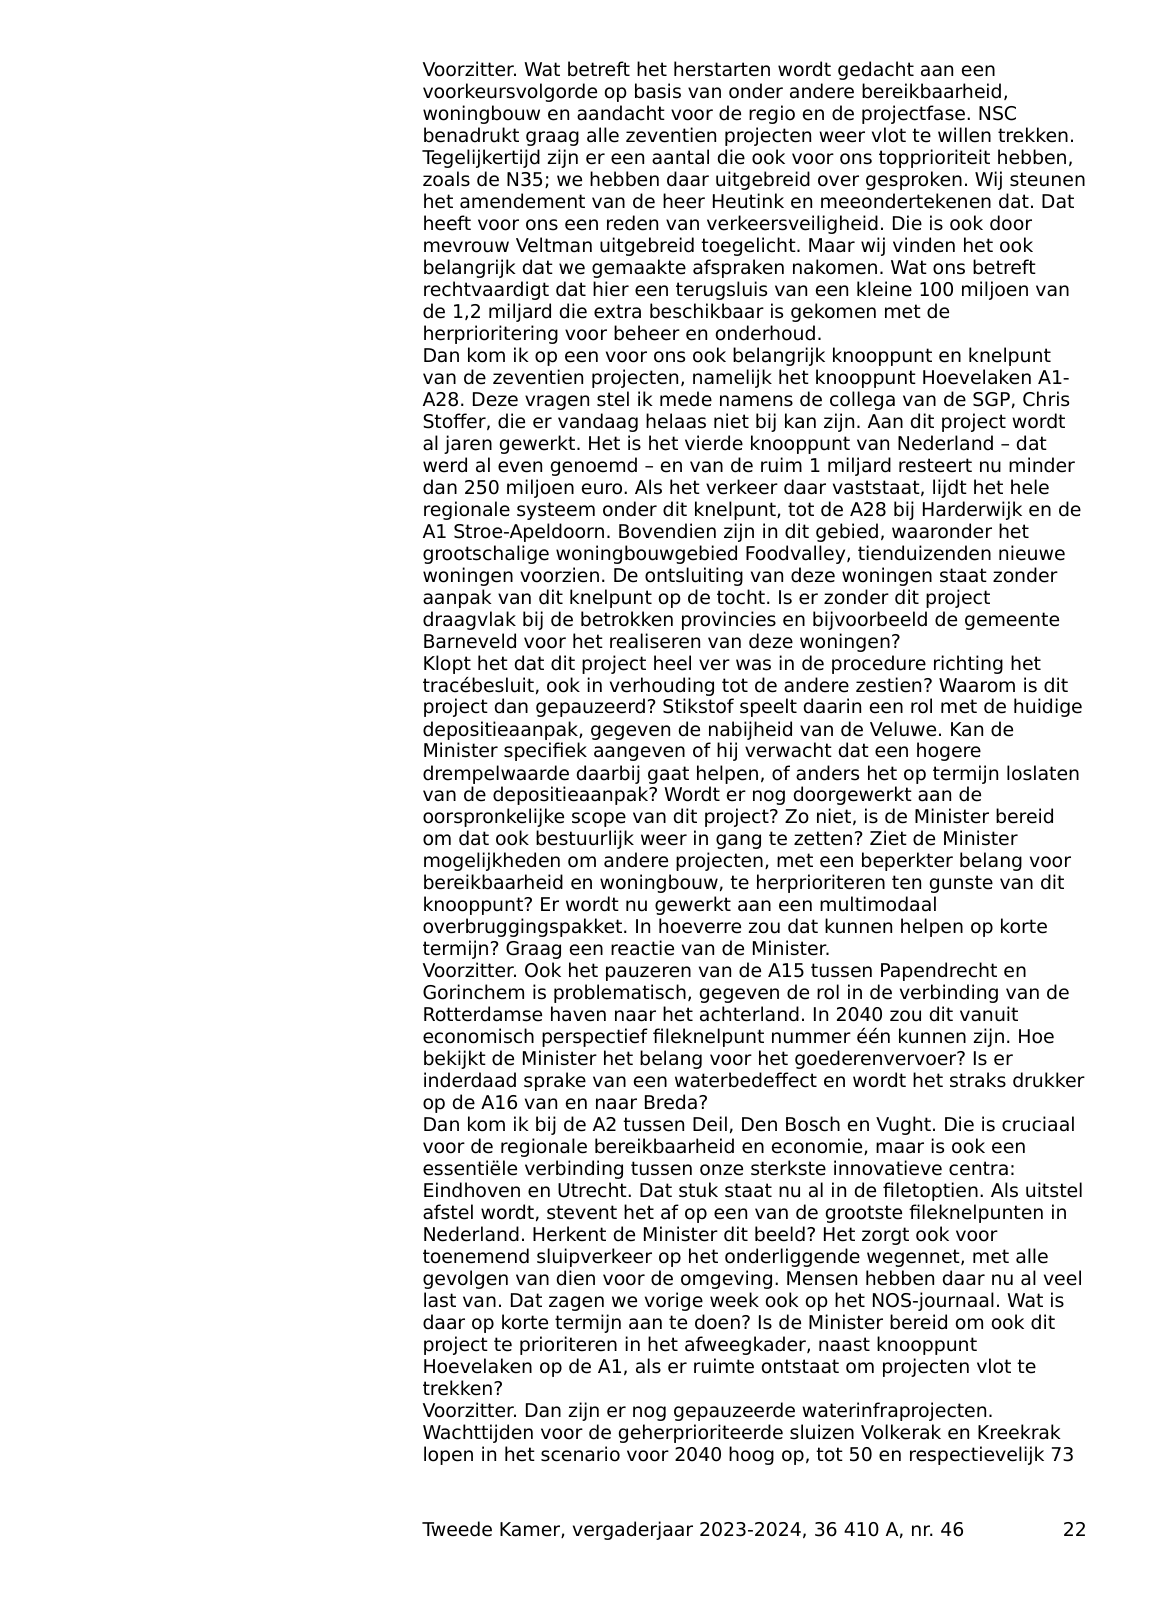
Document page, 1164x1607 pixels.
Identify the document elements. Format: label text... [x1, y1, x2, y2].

text Dan kom ik bij de A2 tussen Deil, Den Bosch en Vught. Die is cruciaal voor de regionale bereikbaarheid en economie, maar is ook een essentiële verbinding tussen onze sterkste innovatieve centra: Eindhoven en Utrecht. Dat stuk staat nu al in de filetoptien. Als uitstel afstel wordt, stevent het af op een van de grootste fileknelpunten in Nederland. Herkent de Minister dit beeld? Het zorgt ook voor toenemend sluipverkeer op het onderliggende wegennet, met alle gevolgen van dien voor de omgeving. Mensen hebben daar nu al veel last van. Dat zagen we vorige week ook op het NOS-journaal. Wat is daar op korte termijn aan te doen? Is de Minister bereid om ook dit project te prioriteren in het afweegkader, naast knooppunt Hoevelaken op de A1, als er ruimte ontstaat om projecten vlot te trekken? [422, 1114, 1087, 1400]
text Voorzitter. Wat betreft het herstarten wordt gedacht aan een voorkeursvolgorde op basis van onder andere bereikbaarheid, woningbouw en aandacht voor de regio en de projectfase. NSC benadrukt graag alle zeventien projecten weer vlot te willen trekken. Tegelijkertijd zijn er een aantal die ook voor ons topprioriteit hebben, zoals de N35; we hebben daar uitgebreid over gesproken. Wij steunen het amendement van de heer Heutink en meeondertekenen dat. Dat heeft voor ons een reden van verkeersveiligheid. Die is ook door mevrouw Veltman uitgebreid toegelicht. Maar wij vinden het ook belangrijk dat we gemaakte afspraken nakomen. Wat ons betreft rechtvaardigt dat hier een terugsluis van een kleine 100 miljoen van de 1,2 miljard die extra beschikbaar is gekomen met de herprioritering voor beheer en onderhoud. [422, 59, 1087, 345]
text Voorzitter. Ook het pauzeren van de A15 tussen Papendrecht en Gorinchem is problematisch, gegeven de rol in de verbinding van de Rotterdamse haven naar het achterland. In 2040 zou dit vanuit economisch perspectief fileknelpunt nummer één kunnen zijn. Hoe bekijkt de Minister het belang voor het goederenvervoer? Is er inderdaad sprake van een waterbedeffect en wordt het straks drukker op de A16 van en naar Breda? [422, 960, 1087, 1114]
text Voorzitter. Dan zijn er nog gepauzeerde waterinfraprojecten. Wachttijden voor de geherprioriteerde sluizen Volkerak en Kreekrak lopen in het scenario voor 2040 hoog op, tot 50 en respectievelijk 73 [422, 1400, 1087, 1466]
text Klopt het dat dit project heel ver was in de procedure richting het tracébesluit, ook in verhouding tot de andere zestien? Waarom is dit project dan gepauzeerd? Stikstof speelt daarin een rol met de huidige depositieaanpak, gegeven de nabijheid van de Veluwe. Kan de Minister specifiek aangeven of hij verwacht dat een hogere drempelwaarde daarbij gaat helpen, of anders het op termijn loslaten van de depositieaanpak? Wordt er nog doorgewerkt aan de oorspronkelijke scope van dit project? Zo niet, is de Minister bereid om dat ook bestuurlijk weer in gang te zetten? Ziet de Minister mogelijkheden om andere projecten, met een beperkter belang voor bereikbaarheid en woningbouw, te herprioriteren ten gunste van dit knooppunt? Er wordt nu gewerkt aan een multimodaal overbruggingspakket. In hoeverre zou dat kunnen helpen op korte termijn? Graag een reactie van de Minister. [422, 652, 1087, 960]
text Dan kom ik op een voor ons ook belangrijk knooppunt en knelpunt van de zeventien projecten, namelijk het knooppunt Hoevelaken A1-A28. Deze vragen stel ik mede namens de collega van de SGP, Chris Stoffer, die er vandaag helaas niet bij kan zijn. Aan dit project wordt al jaren gewerkt. Het is het vierde knooppunt van Nederland – dat werd al even genoemd – en van de ruim 1 miljard resteert nu minder dan 250 miljoen euro. Als het verkeer daar vaststaat, lijdt het hele regionale systeem onder dit knelpunt, tot de A28 bij Harderwijk en de A1 Stroe-Apeldoorn. Bovendien zijn in dit gebied, waaronder het grootschalige woningbouwgebied Foodvalley, tienduizenden nieuwe woningen voorzien. De ontsluiting van deze woningen staat zonder aanpak van dit knelpunt op de tocht. Is er zonder dit project draagvlak bij de betrokken provincies en bijvoorbeeld de gemeente Barneveld voor het realiseren van deze woningen? [422, 345, 1087, 652]
